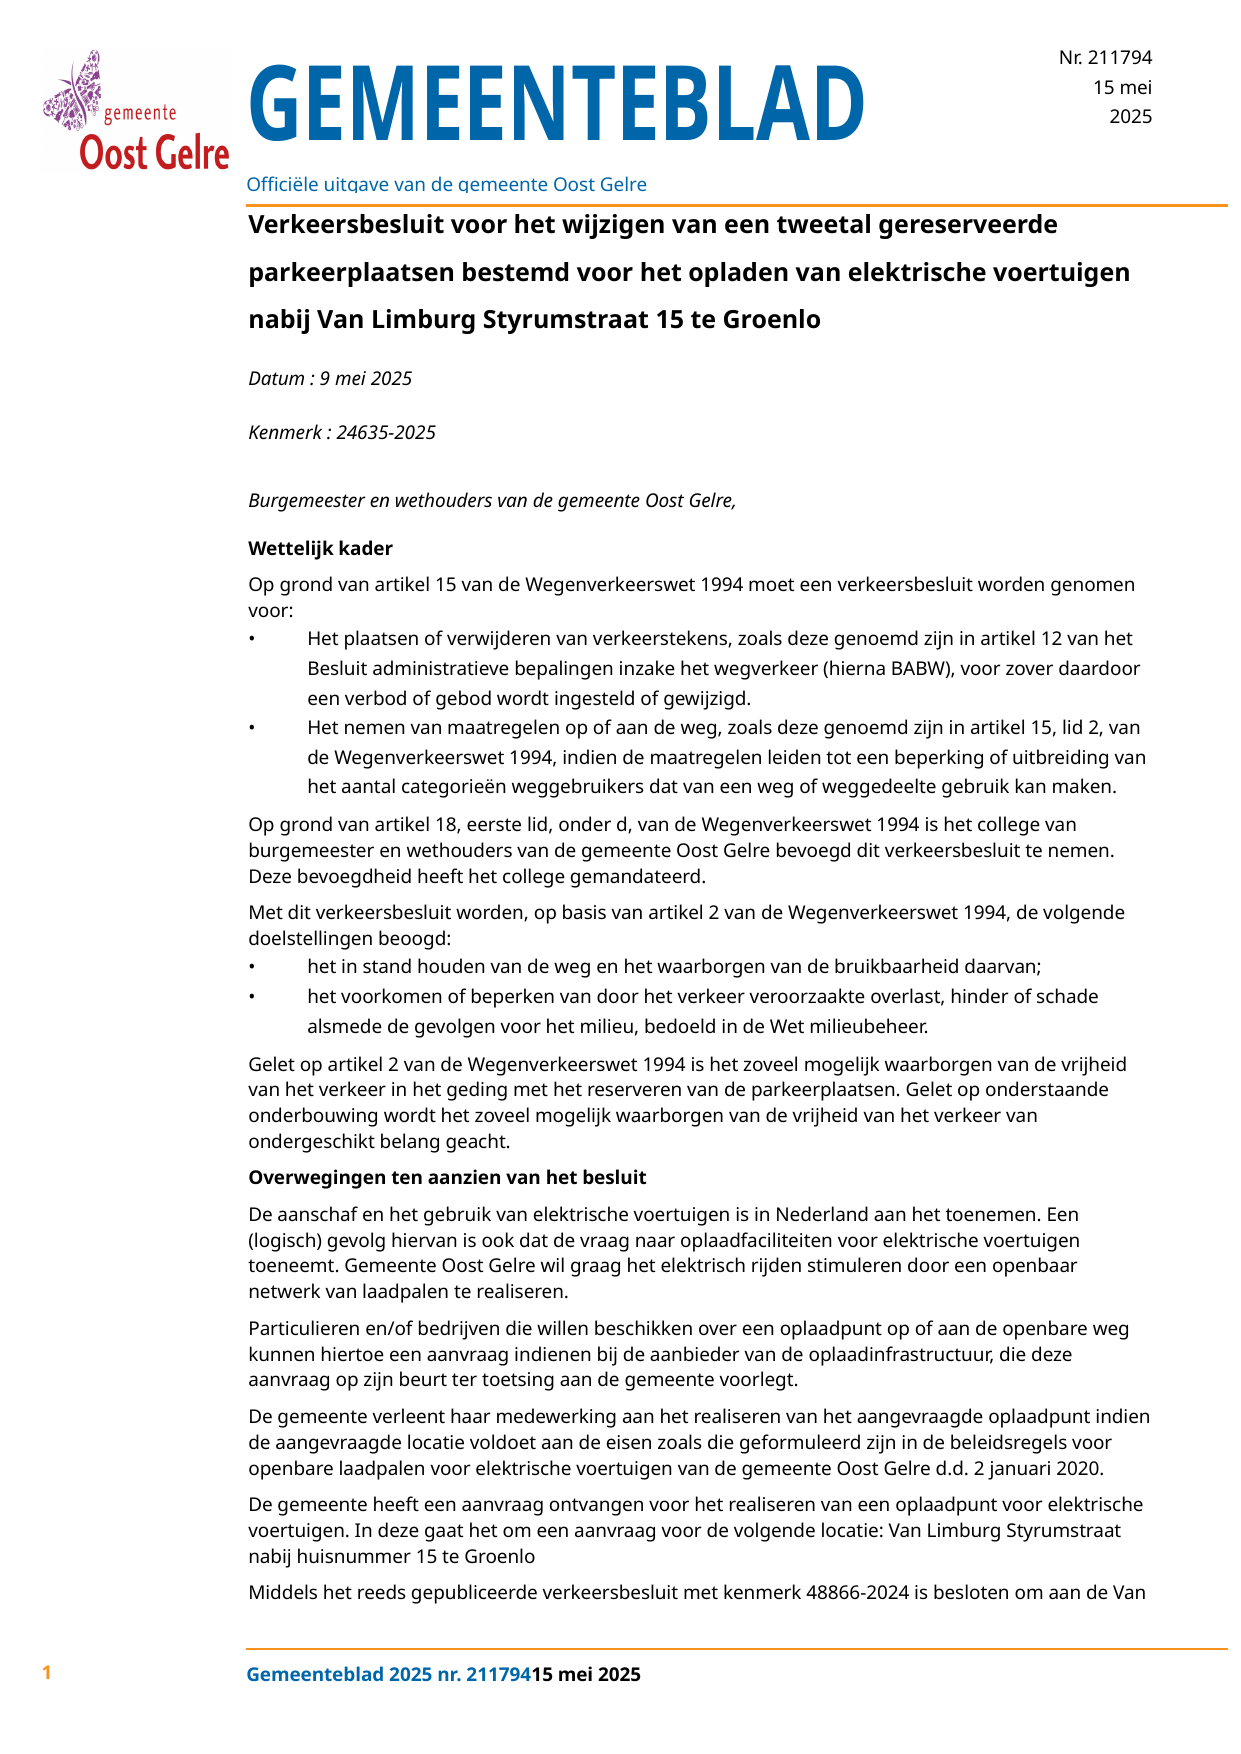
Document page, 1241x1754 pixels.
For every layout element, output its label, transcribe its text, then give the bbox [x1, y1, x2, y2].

text Particulieren en/of bedrijven die willen beschikken over een oplaadpunt op of aan de openbare weg kunnen hiertoe een aanvraag indienen bij de aanbieder van de oplaadinfrastructuur, die deze aanvraag op zijn beurt ter toetsing aan de gemeente voorlegt. [248, 1315, 1152, 1392]
text Verkeersbesluit voor het wijzigen van een tweetal gereserveerde parkeerplaatsen bestemd voor het opladen van elektrische voertuigen nabij Van Limburg Styrumstraat 15 te Groenlo [248, 207, 1152, 336]
text De aanschaf en het gebruik van elektrische voertuigen is in Nederland aan het toenemen. Een (logisch) gevolg hiervan is ook dat de vraag naar oplaadfaciliteiten voor elektrische voertuigen toeneemt. Gemeente Oost Gelre wil graag het elektrisch rijden stimuleren door een openbaar netwerk van laadpalen te realiseren. [248, 1201, 1152, 1304]
picture [41, 47, 231, 172]
text Op grond van artikel 15 van de Wegenverkeerswet 1994 moet een verkeersbesluit worden genomen voor: [248, 572, 1152, 623]
text Datum : 9 mei 2025 [248, 366, 1152, 391]
text Overwegingen ten aanzien van het besluit [248, 1164, 1152, 1190]
text De gemeente heeft een aanvraag ontvangen voor het realiseren van een oplaadpunt voor elektrische voertuigen. In deze gaat het om een aanvraag voor de volgende locatie: Van Limburg Styrumstraat nabij huisnummer 15 te Groenlo [248, 1491, 1152, 1568]
text Gelet op artikel 2 van de Wegenverkeerswet 1994 is het zoveel mogelijk waarborgen van de vrijheid van het verkeer in het geding met het reserveren van de parkeerplaatsen. Gelet op onderstaande onderbouwing wordt het zoveel mogelijk waarborgen van de vrijheid van het verkeer van ondergeschikt belang geacht. [248, 1051, 1152, 1154]
text Met dit verkeersbesluit worden, op basis van artikel 2 van de Wegenverkeerswet 1994, de volgende doelstellingen beoogd: [248, 899, 1152, 951]
list Het plaatsen of verwijderen van verkeerstekens, zoals deze genoemd zijn in artikel 12 van het Besluit administratieve bepalingen inzake het wegverkeer (hierna BABW), voor zover daardoor een verbod of gebod wordt ingesteld of gewijzigd. [248, 626, 1152, 711]
text Kenmerk : 24635-2025 [248, 419, 1152, 445]
text De gemeente verleent haar medewerking aan het realiseren van het aangevraagde oplaadpunt indien de aangevraagde locatie voldoet aan de eisen zoals die geformuleerd zijn in de beleidsregels voor openbare laadpalen voor elektrische voertuigen van de gemeente Oost Gelre d.d. 2 januari 2020. [248, 1403, 1152, 1480]
text Op grond van artikel 18, eerste lid, onder d, van de Wegenverkeerswet 1994 is het college van burgemeester en wethouders van de gemeente Oost Gelre bevoegd dit verkeersbesluit te nemen. Deze bevoegdheid heeft het college gemandateerd. [248, 811, 1152, 889]
list Het nemen van maatregelen op of aan de weg, zoals deze genoemd zijn in artikel 15, lid 2, van de Wegenverkeerswet 1994, indien de maatregelen leiden tot een beperking of uitbreiding van het aantal categorieën weggebruikers dat van een weg of weggedeelte gebruik kan maken. [248, 714, 1152, 799]
list het voorkomen of beperken van door het verkeer veroorzaakte overlast, hinder of schade alsmede de gevolgen voor het milieu, bedoeld in de Wet milieubeheer. [248, 983, 1152, 1038]
text Middels het reeds gepubliceerde verkeersbesluit met kenmerk 48866-2024 is besloten om aan de Van [248, 1579, 1152, 1605]
text Wettelijk kader [248, 535, 1152, 561]
text Burgemeester en wethouders van de gemeente Oost Gelre, [248, 487, 1152, 513]
list het in stand houden van de weg en het waarborgen van de bruikbaarheid daarvan; [248, 954, 1152, 979]
